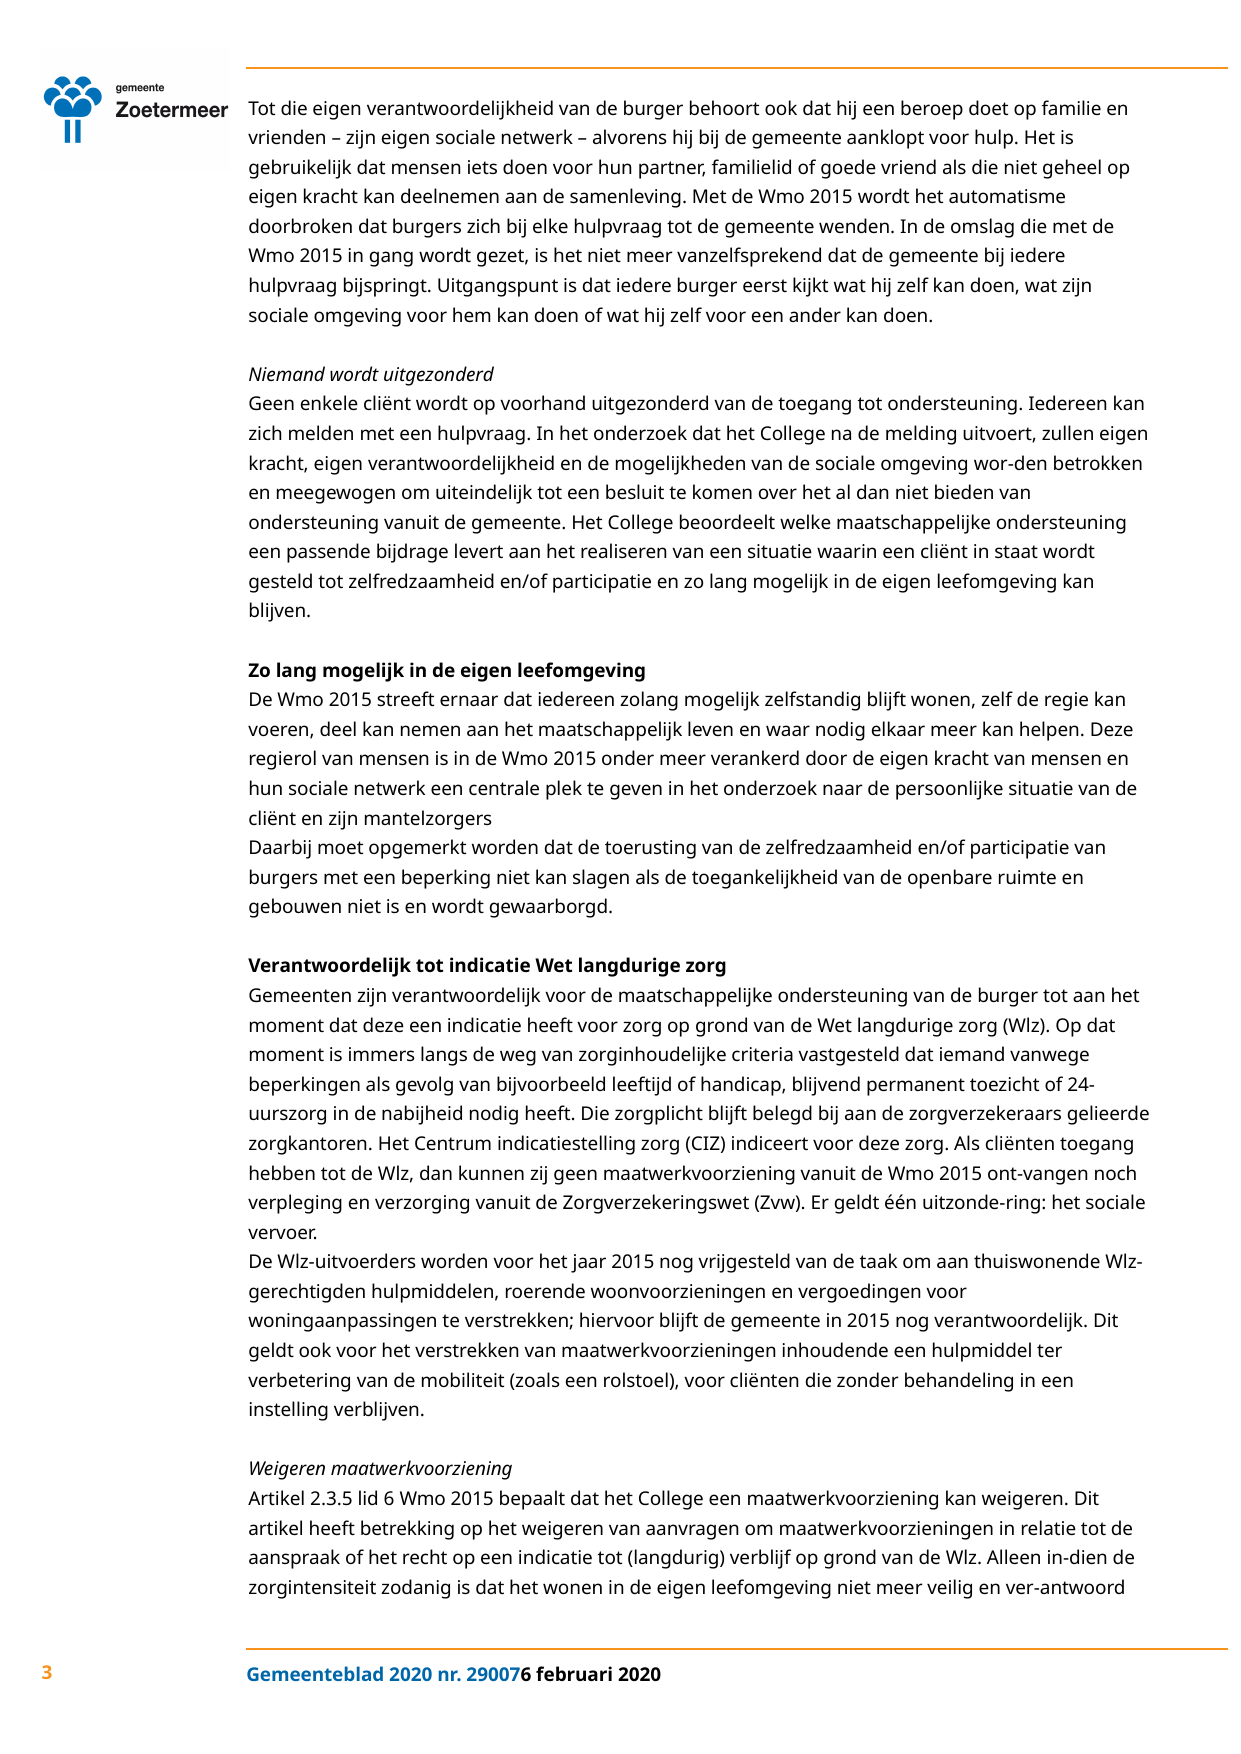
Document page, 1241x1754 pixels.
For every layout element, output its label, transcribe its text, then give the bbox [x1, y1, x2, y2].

text Tot die eigen verantwoordelijkheid van de burger behoort ook dat hij een beroep doet op familie en vrienden – zijn eigen sociale netwerk – alvorens hij bij de gemeente aanklopt voor hulp. Het is gebruikelijk dat mensen iets doen voor hun partner, familielid of goede vriend als die niet geheel op eigen kracht kan deelnemen aan de samenleving. Met de Wmo 2015 wordt het automatisme doorbroken dat burgers zich bij elke hulpvraag tot de gemeente wenden. In de omslag die met de Wmo 2015 in gang wordt gezet, is het niet meer vanzelfsprekend dat de gemeente bij iedere hulpvraag bijspringt. Uitgangspunt is dat iedere burger eerst kijkt wat hij zelf kan doen, wat zijn sociale omgeving voor hem kan doen of wat hij zelf voor een ander kan doen. [248, 95, 1152, 328]
text Artikel 2.3.5 lid 6 Wmo 2015 bepaalt dat het College een maatwerkvoorziening kan weigeren. Dit artikel heeft betrekking op het weigeren van aanvragen om maatwerkvoorzieningen in relatie tot de aanspraak of het recht op een indicatie tot (langdurig) verblijf op grond van de Wlz. Alleen in-dien de zorgintensiteit zodanig is dat het wonen in de eigen leefomgeving niet meer veilig en ver-antwoord [248, 1485, 1152, 1600]
text Geen enkele cliënt wordt op voorhand uitgezonderd van de toegang tot ondersteuning. Iedereen kan zich melden met een hulpvraag. In het onderzoek dat het College na de melding uitvoert, zullen eigen kracht, eigen verantwoordelijkheid en de mogelijkheden van de sociale omgeving wor-den betrokken en meegewogen om uiteindelijk tot een besluit te komen over het al dan niet bieden van ondersteuning vanuit de gemeente. Het College beoordeelt welke maatschappelijke ondersteuning een passende bijdrage levert aan het realiseren van een situatie waarin een cliënt in staat wordt gesteld tot zelfredzaamheid en/of participatie en zo lang mogelijk in de eigen leefomgeving kan blijven. [248, 391, 1152, 623]
text De Wlz-uitvoerders worden voor het jaar 2015 nog vrijgesteld van de taak om aan thuiswonende Wlz-gerechtigden hulpmiddelen, roerende woonvoorzieningen en vergoedingen voor woningaanpassingen te verstrekken; hiervoor blijft de gemeente in 2015 nog verantwoordelijk. Dit geldt ook voor het verstrekken van maatwerkvoorzieningen inhoudende een hulpmiddel ter verbetering van de mobiliteit (zoals een rolstoel), voor cliënten die zonder behandeling in een instelling verblijven. [248, 1248, 1152, 1422]
picture [41, 47, 231, 172]
text Daarbij moet opgemerkt worden dat de toerusting van de zelfredzaamheid en/of participatie van burgers met een beperking niet kan slagen als de toegankelijkheid van de openbare ruimte en gebouwen niet is en wordt gewaarborgd. [248, 834, 1152, 919]
text Gemeenten zijn verantwoordelijk voor de maatschappelijke ondersteuning van de burger tot aan het moment dat deze een indicatie heeft voor zorg op grond van de Wet langdurige zorg (Wlz). Op dat moment is immers langs de weg van zorginhoudelijke criteria vastgesteld dat iemand vanwege beperkingen als gevolg van bijvoorbeeld leeftijd of handicap, blijvend permanent toezicht of 24-uurszorg in de nabijheid nodig heeft. Die zorgplicht blijft belegd bij aan de zorgverzekeraars gelieerde zorgkantoren. Het Centrum indicatiestelling zorg (CIZ) indiceert voor deze zorg. Als cliënten toegang hebben tot de Wlz, dan kunnen zij geen maatwerkvoorziening vanuit de Wmo 2015 ont-vangen noch verpleging en verzorging vanuit de Zorgverzekeringswet (Zvw). Er geldt één uitzonde-ring: het sociale vervoer. [248, 982, 1152, 1245]
text Verantwoordelijk tot indicatie Wet langdurige zorg [248, 953, 1152, 978]
text Niemand wordt uitgezonderd [248, 361, 1152, 387]
text Zo lang mogelijk in de eigen leefomgeving [248, 657, 1152, 683]
text De Wmo 2015 streeft ernaar dat iedereen zolang mogelijk zelfstandig blijft wonen, zelf de regie kan voeren, deel kan nemen aan het maatschappelijk leven en waar nodig elkaar meer kan helpen. Deze regierol van mensen is in de Wmo 2015 onder meer verankerd door de eigen kracht van mensen en hun sociale netwerk een centrale plek te geven in het onderzoek naar de persoonlijke situatie van de cliënt en zijn mantelzorgers [248, 686, 1152, 831]
text Weigeren maatwerkvoorziening [248, 1456, 1152, 1481]
